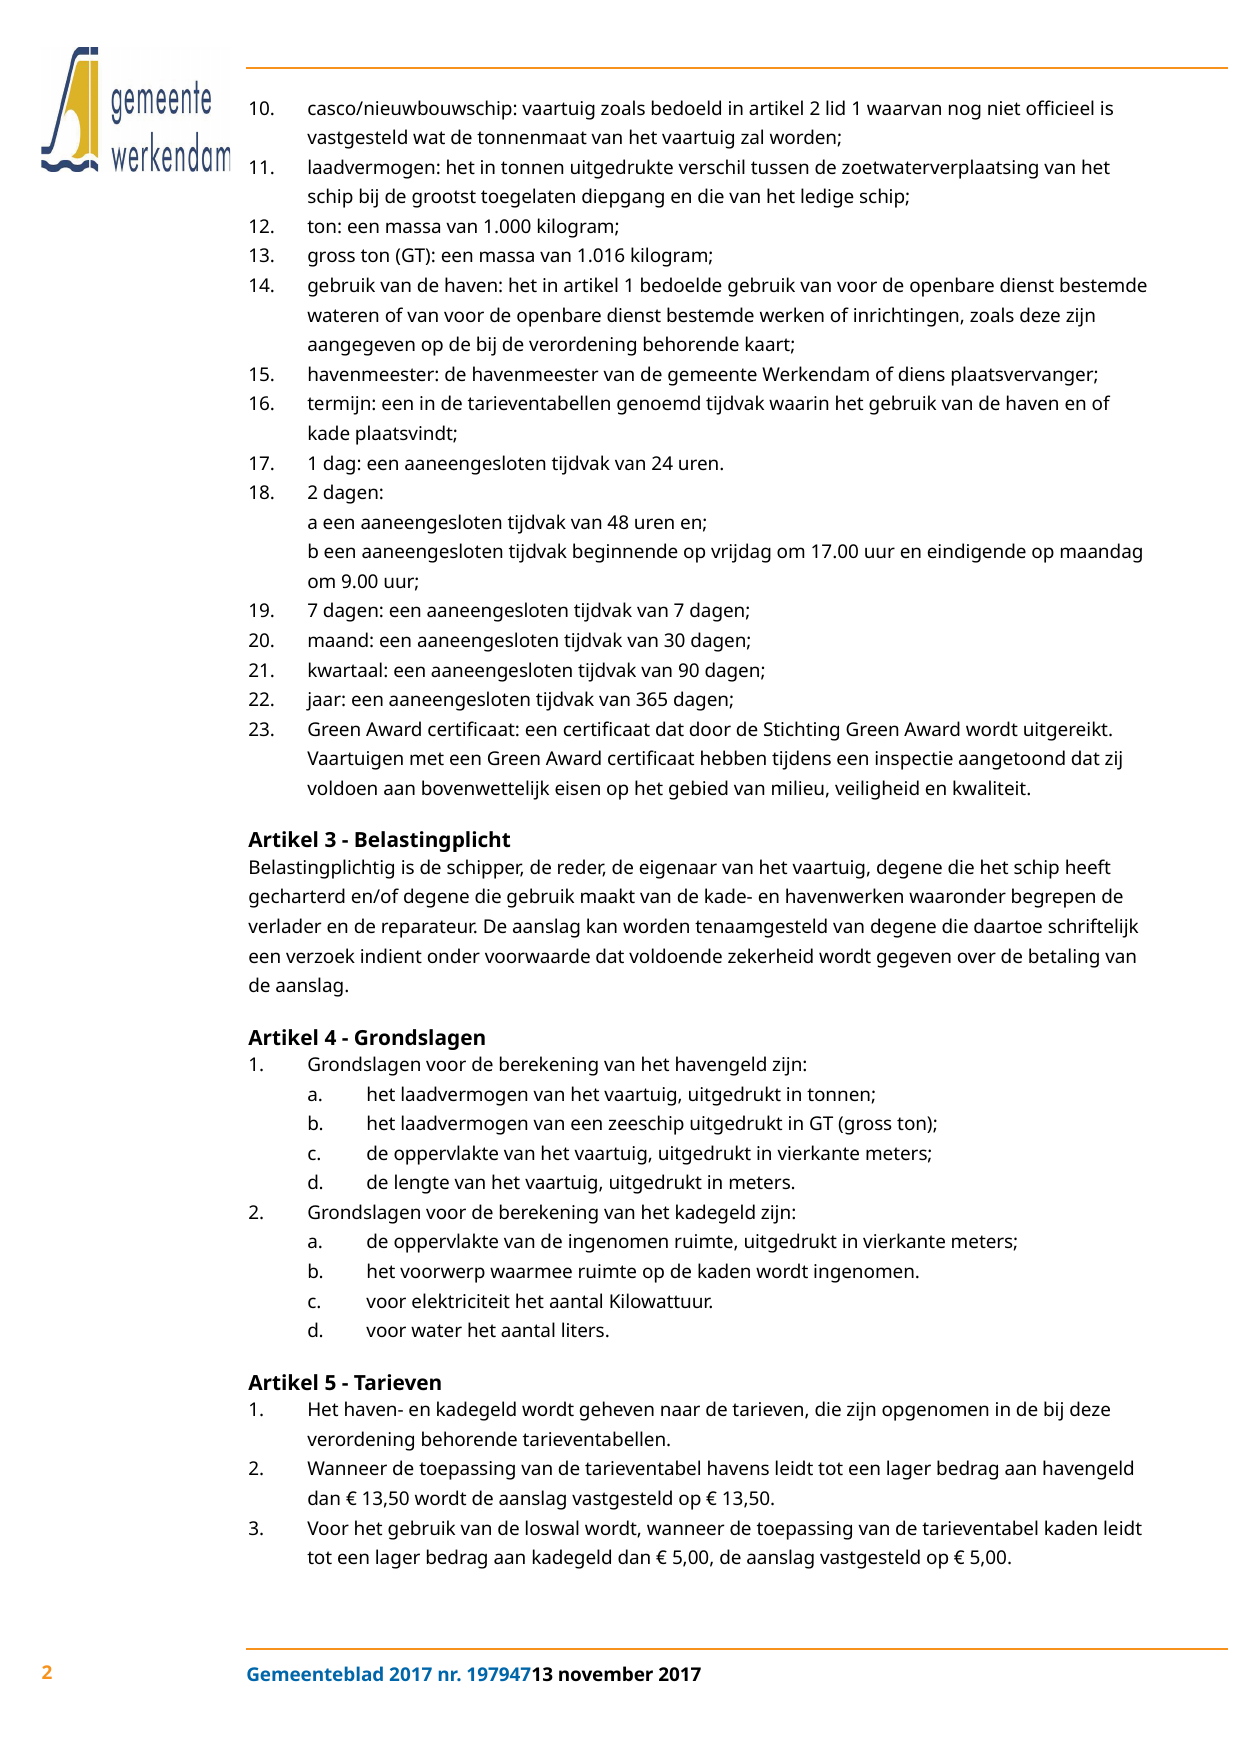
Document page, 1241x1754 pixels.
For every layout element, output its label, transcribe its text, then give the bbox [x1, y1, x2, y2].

list Grondslagen voor de berekening van het havengeld zijn: [248, 1051, 1152, 1077]
list voor water het aantal liters. [307, 1317, 1152, 1343]
list Wanneer de toepassing van de tarieventabel havens leidt tot een lager bedrag aan havengeld dan € 13,50 wordt de aanslag vastgesteld op € 13,50. [248, 1456, 1152, 1511]
list het laadvermogen van een zeeschip uitgedrukt in GT (gross ton); [307, 1110, 1152, 1136]
list gebruik van de haven: het in artikel 1 bedoelde gebruik van voor de openbare dienst bestemde wateren of van voor de openbare dienst bestemde werken of inrichtingen, zoals deze zijn aangegeven op de bij de verordening behorende kaart; [248, 272, 1152, 357]
list Het haven- en kadegeld wordt geheven naar de tarieven, die zijn opgenomen in de bij deze verordening behorende tarieventabellen. [248, 1396, 1152, 1452]
text Belastingplichtig is de schipper, de reder, de eigenaar van het vaartuig, degene die het schip heeft gecharterd en/of degene die gebruik maakt van de kade- en havenwerken waaronder begrepen de verlader en de reparateur. De aanslag kan worden tenaamgesteld van degene die daartoe schriftelijk een verzoek indient onder voorwaarde dat voldoende zekerheid wordt gegeven over de betaling van de aanslag. [248, 854, 1152, 998]
list voor elektriciteit het aantal Kilowattuur. [307, 1288, 1152, 1314]
list gross ton (GT): een massa van 1.016 kilogram; [248, 243, 1152, 268]
list het voorwerp waarmee ruimte op de kaden wordt ingenomen. [307, 1258, 1152, 1284]
list Grondslagen voor de berekening van het kadegeld zijn: [248, 1199, 1152, 1225]
list 2 dagen: [248, 479, 1152, 505]
list de oppervlakte van het vaartuig, uitgedrukt in vierkante meters; [307, 1140, 1152, 1166]
list 7 dagen: een aaneengesloten tijdvak van 7 dagen; [248, 598, 1152, 623]
picture [41, 47, 231, 172]
text Artikel 3 - Belastingplicht [248, 826, 1152, 854]
list termijn: een in de tarieventabellen genoemd tijdvak waarin het gebruik van de haven en of kade plaatsvindt; [248, 391, 1152, 446]
list kwartaal: een aaneengesloten tijdvak van 90 dagen; [248, 657, 1152, 683]
list het laadvermogen van het vaartuig, uitgedrukt in tonnen; [307, 1081, 1152, 1107]
list a een aaneengesloten tijdvak van 48 uren en; [248, 509, 1152, 535]
list b een aaneengesloten tijdvak beginnende op vrijdag om 17.00 uur en eindigende op maandag om 9.00 uur; [248, 538, 1152, 594]
list maand: een aaneengesloten tijdvak van 30 dagen; [248, 627, 1152, 653]
list Green Award certificaat: een certificaat dat door de Stichting Green Award wordt uitgereikt. Vaartuigen met een Green Award certificaat hebben tijdens een inspectie aangetoond dat zij voldoen aan bovenwettelijk eisen op het gebied van milieu, veiligheid en kwaliteit. [248, 716, 1152, 801]
list de oppervlakte van de ingenomen ruimte, uitgedrukt in vierkante meters; [307, 1229, 1152, 1254]
list Voor het gebruik van de loswal wordt, wanneer de toepassing van de tarieventabel kaden leidt tot een lager bedrag aan kadegeld dan € 5,00, de aanslag vastgesteld op € 5,00. [248, 1515, 1152, 1570]
list jaar: een aaneengesloten tijdvak van 365 dagen; [248, 686, 1152, 712]
text Artikel 5 - Tarieven [248, 1368, 1152, 1396]
list havenmeester: de havenmeester van de gemeente Werkendam of diens plaatsvervanger; [248, 361, 1152, 387]
list de lengte van het vaartuig, uitgedrukt in meters. [307, 1169, 1152, 1195]
list casco/nieuwbouwschip: vaartuig zoals bedoeld in artikel 2 lid 1 waarvan nog niet officieel is vastgesteld wat de tonnenmaat van het vaartuig zal worden; [248, 95, 1152, 150]
list 1 dag: een aaneengesloten tijdvak van 24 uren. [248, 450, 1152, 476]
list laadvermogen: het in tonnen uitgedrukte verschil tussen de zoetwaterverplaatsing van het schip bij de grootst toegelaten diepgang en die van het ledige schip; [248, 154, 1152, 209]
list ton: een massa van 1.000 kilogram; [248, 213, 1152, 239]
text Artikel 4 - Grondslagen [248, 1023, 1152, 1051]
